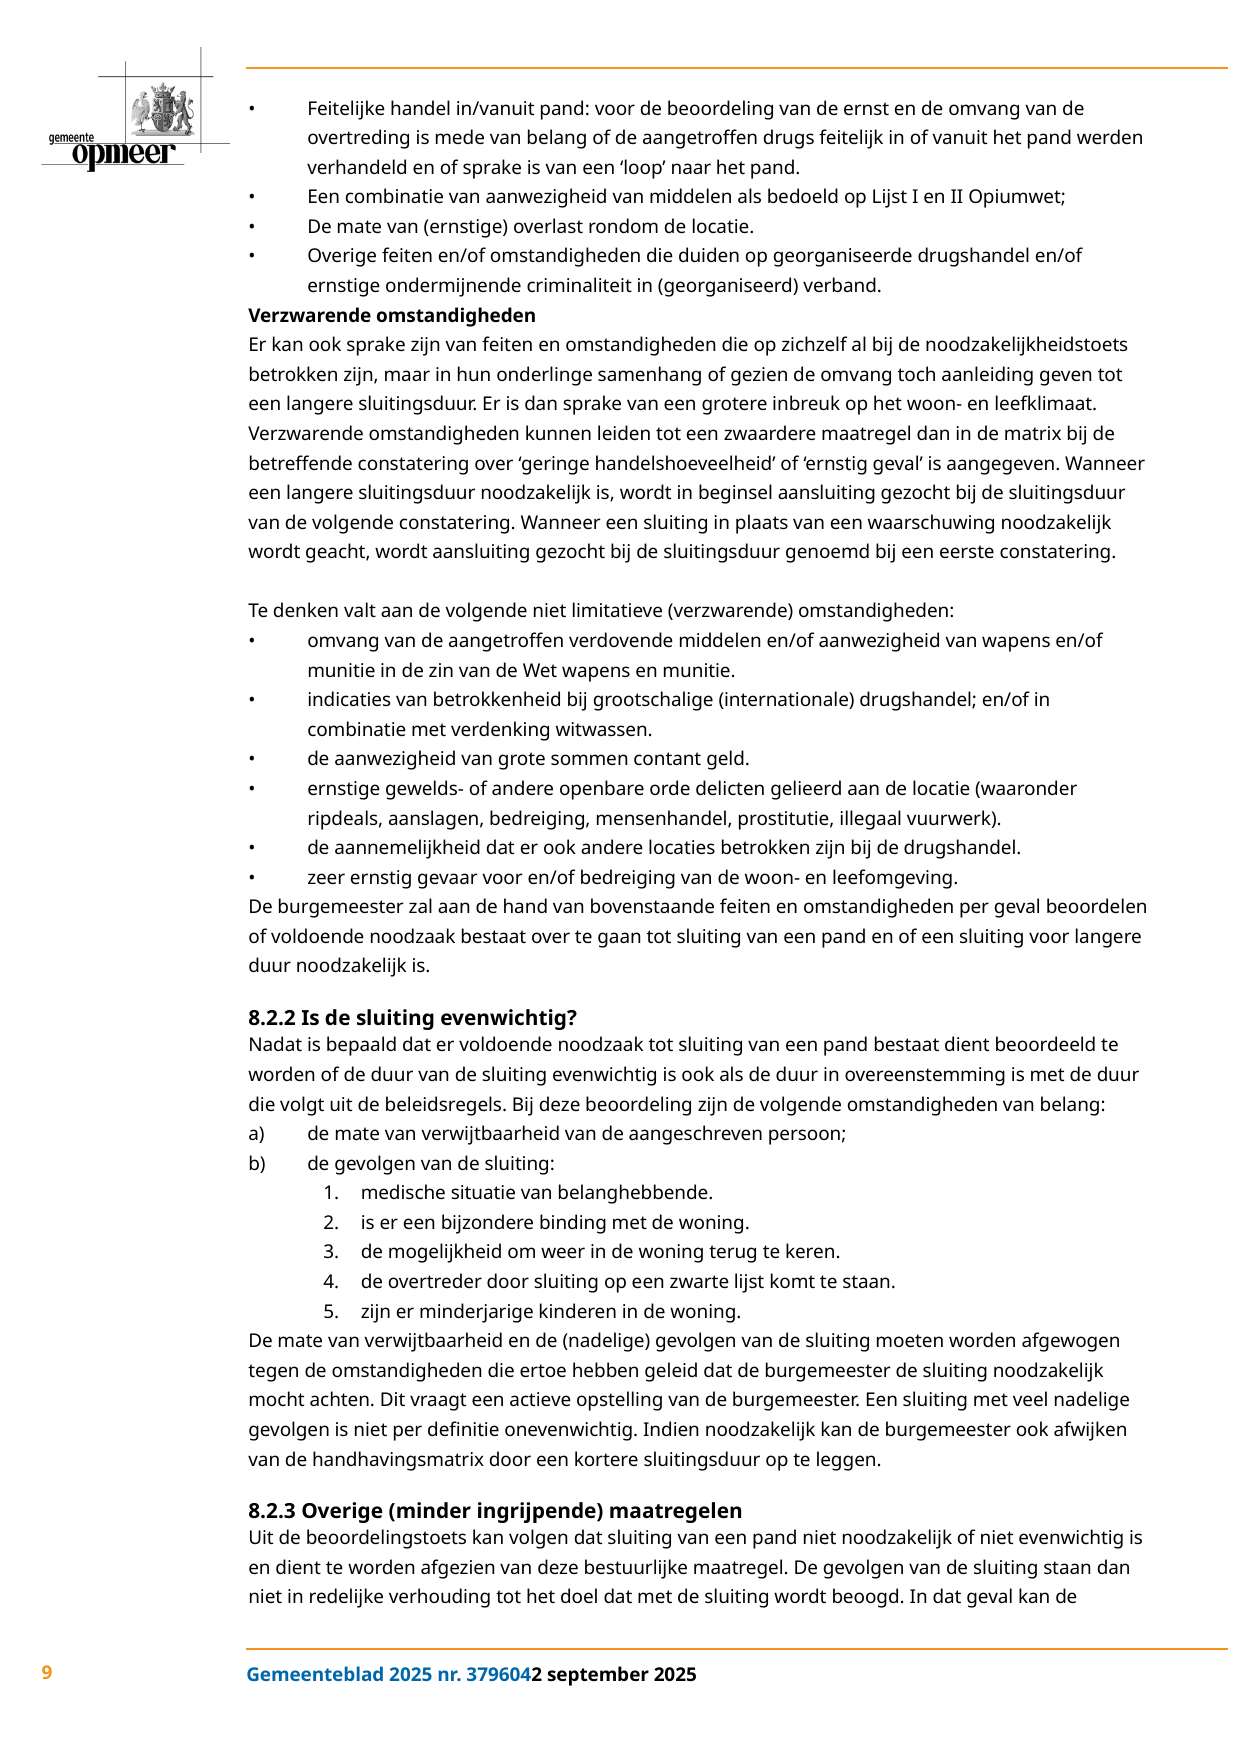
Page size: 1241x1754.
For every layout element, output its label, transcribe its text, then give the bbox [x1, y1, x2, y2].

text 8.2.3 Overige (minder ingrijpende) maatregelen [248, 1496, 1152, 1524]
list de aanwezigheid van grote sommen contant geld. [248, 746, 1152, 771]
text De burgemeester zal aan de hand van bovenstaande feiten en omstandigheden per geval beoordelen of voldoende noodzaak bestaat over te gaan tot sluiting van een pand en of een sluiting voor langere duur noodzakelijk is. [248, 893, 1152, 978]
text De mate van verwijtbaarheid en de (nadelige) gevolgen van de sluiting moeten worden afgewogen tegen de omstandigheden die ertoe hebben geleid dat de burgemeester de sluiting noodzakelijk mocht achten. Dit vraagt een actieve opstelling van de burgemeester. Een sluiting met veel nadelige gevolgen is niet per definitie onevenwichtig. Indien noodzakelijk kan de burgemeester ook afwijken van de handhavingsmatrix door een kortere sluitingsduur op te leggen. [248, 1327, 1152, 1471]
picture [41, 47, 231, 172]
text Verzwarende omstandigheden [248, 302, 1152, 328]
list ernstige gewelds- of andere openbare orde delicten gelieerd aan de locatie (waaronder ripdeals, aanslagen, bedreiging, mensenhandel, prostitutie, illegaal vuurwerk). [248, 775, 1152, 831]
list is er een bijzondere binding met de woning. [323, 1209, 1152, 1235]
list medische situatie van belanghebbende. [323, 1179, 1152, 1205]
list De mate van (ernstige) overlast rondom de locatie. [248, 213, 1152, 239]
list Feitelijke handel in/vanuit pand: voor de beoordeling van de ernst en de omvang van de overtreding is mede van belang of de aangetroffen drugs feitelijk in of vanuit het pand werden verhandeld en of sprake is van een ‘loop’ naar het pand. [248, 95, 1152, 180]
text Te denken valt aan de volgende niet limitatieve (verzwarende) omstandigheden: [248, 598, 1152, 623]
text Er kan ook sprake zijn van feiten en omstandigheden die op zichzelf al bij de noodzakelijkheidstoets betrokken zijn, maar in hun onderlinge samenhang of gezien de omvang toch aanleiding geven tot een langere sluitingsduur. Er is dan sprake van een grotere inbreuk op het woon- en leefklimaat. Verzwarende omstandigheden kunnen leiden tot een zwaardere maatregel dan in de matrix bij de betreffende constatering over ‘geringe handelshoeveelheid’ of ‘ernstig geval’ is aangegeven. Wanneer een langere sluitingsduur noodzakelijk is, wordt in beginsel aansluiting gezocht bij de sluitingsduur van de volgende constatering. Wanneer een sluiting in plaats van een waarschuwing noodzakelijk wordt geacht, wordt aansluiting gezocht bij de sluitingsduur genoemd bij een eerste constatering. [248, 331, 1152, 564]
list omvang van de aangetroffen verdovende middelen en/of aanwezigheid van wapens en/of munitie in de zin van de Wet wapens en munitie. [248, 627, 1152, 683]
list de overtreder door sluiting op een zwarte lijst komt te staan. [323, 1268, 1152, 1294]
text Nadat is bepaald dat er voldoende noodzaak tot sluiting van een pand bestaat dient beoordeeld te worden of de duur van de sluiting evenwichtig is ook als de duur in overeenstemming is met de duur die volgt uit de beleidsregels. Bij deze beoordeling zijn de volgende omstandigheden van belang: [248, 1032, 1152, 1116]
list zeer ernstig gevaar voor en/of bedreiging van de woon- en leefomgeving. [248, 864, 1152, 890]
list zijn er minderjarige kinderen in de woning. [323, 1298, 1152, 1323]
text Uit de beoordelingstoets kan volgen dat sluiting van een pand niet noodzakelijk of niet evenwichtig is en dient te worden afgezien van deze bestuurlijke maatregel. De gevolgen van de sluiting staan dan niet in redelijke verhouding tot het doel dat met de sluiting wordt beoogd. In dat geval kan de [248, 1524, 1152, 1609]
text 8.2.2 Is de sluiting evenwichtig? [248, 1003, 1152, 1032]
list de gevolgen van de sluiting: [248, 1150, 1152, 1176]
list Een combinatie van aanwezigheid van middelen als bedoeld op Lijst I en II Opiumwet; [248, 183, 1152, 209]
list de mogelijkheid om weer in de woning terug te keren. [323, 1239, 1152, 1264]
list indicaties van betrokkenheid bij grootschalige (internationale) drugshandel; en/of in combinatie met verdenking witwassen. [248, 686, 1152, 742]
list Overige feiten en/of omstandigheden die duiden op georganiseerde drugshandel en/of ernstige ondermijnende criminaliteit in (georganiseerd) verband. [248, 243, 1152, 298]
list de aannemelijkheid dat er ook andere locaties betrokken zijn bij de drugshandel. [248, 834, 1152, 860]
list de mate van verwijtbaarheid van de aangeschreven persoon; [248, 1120, 1152, 1146]
